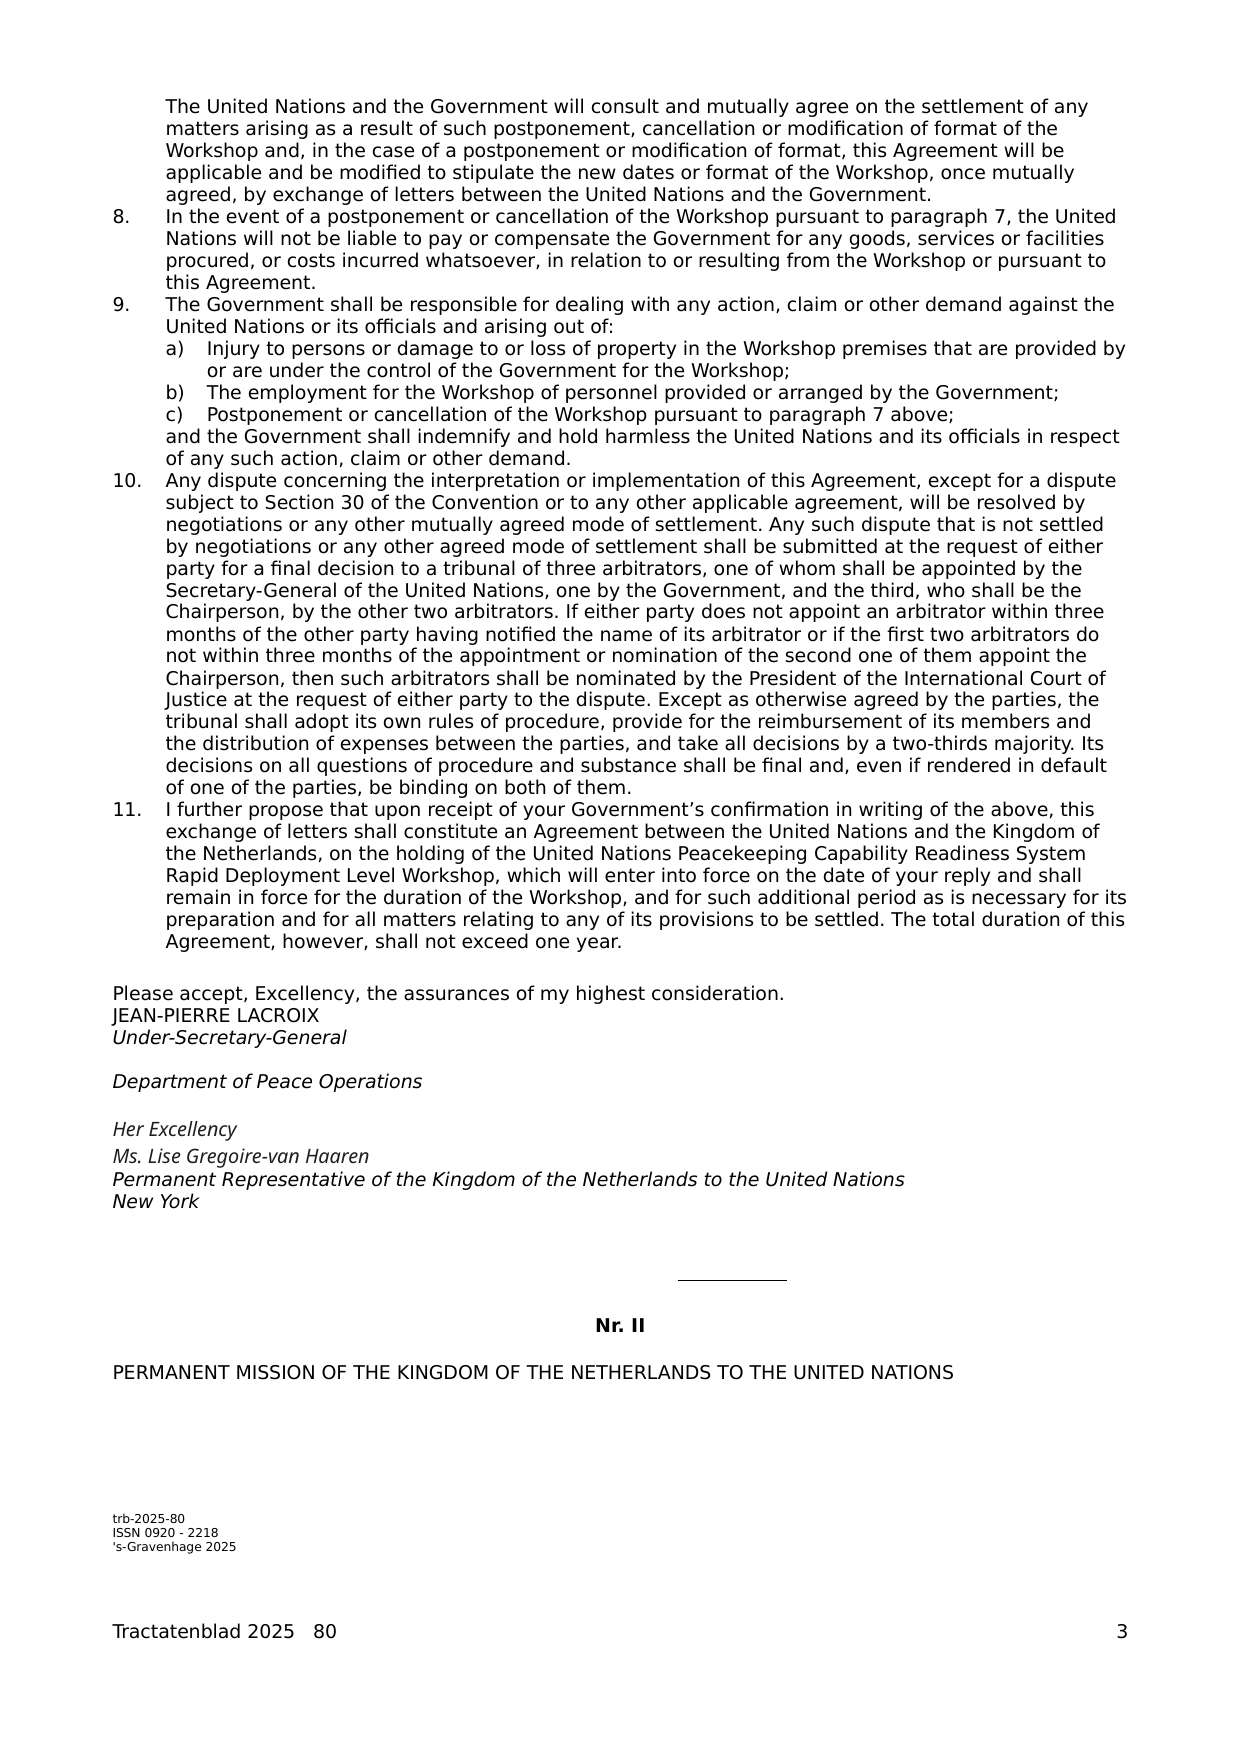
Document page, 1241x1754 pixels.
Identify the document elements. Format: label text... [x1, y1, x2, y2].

text 11. I further propose that upon receipt of your Government’s confirmation in writing of the above, this exchange of letters shall constitute an Agreement between the United Nations and the Kingdom of the Netherlands, on the holding of the United Nations Peacekeeping Capability Readiness System Rapid Deployment Level Workshop, which will enter into force on the date of your reply and shall remain in force for the duration of the Workshop, and for such additional period as is necessary for its preparation and for all matters relating to any of its provisions to be settled. The total duration of this Agreement, however, shall not exceed one year. [112, 799, 1128, 953]
text Permanent Representative of the Kingdom of the Netherlands to the United Nations [112, 1169, 1128, 1191]
text a) Injury to persons or damage to or loss of property in the Workshop premises that are provided by or are under the control of the Government for the Workshop; [165, 338, 1128, 382]
text trb-2025-80 [112, 1512, 346, 1526]
text Under-Secretary-General Department of Peace Operations Her Excellency [112, 1027, 1128, 1142]
text Please accept, Excellency, the assurances of my highest consideration. [112, 983, 1128, 1005]
text New York [112, 1191, 1128, 1213]
text The United Nations and the Government will consult and mutually agree on the settlement of any matters arising as a result of such postponement, cancellation or modification of format of the Workshop and, in the case of a postponement or modification of format, this Agreement will be applicable and be modified to stipulate the new dates or format of the Workshop, once mutually agreed, by exchange of letters between the United Nations and the Government. [165, 96, 1128, 206]
text JEAN-PIERRE LACROIX [112, 1005, 1128, 1027]
text 8. In the event of a postponement or cancellation of the Workshop pursuant to paragraph 7, the United Nations will not be liable to pay or compensate the Government for any goods, services or facilities procured, or costs incurred whatsoever, in relation to or resulting from the Workshop or pursuant to this Agreement. [112, 206, 1128, 294]
text b) The employment for the Workshop of personnel provided or arranged by the Government; [165, 382, 1128, 404]
text c) Postponement or cancellation of the Workshop pursuant to paragraph 7 above; [165, 404, 1128, 426]
text PERMANENT MISSION OF THE KINGDOM OF THE NETHERLANDS TO THE UNITED NATIONS [112, 1362, 1128, 1384]
text 9. The Government shall be responsible for dealing with any action, claim or other demand against the United Nations or its officials and arising out of: [112, 294, 1128, 338]
text and the Government shall indemnify and hold harmless the United Nations and its officials in respect of any such action, claim or other demand. [165, 426, 1128, 469]
text 10. Any dispute concerning the interpretation or implementation of this Agreement, except for a dispute subject to Section 30 of the Convention or to any other applicable agreement, will be resolved by negotiations or any other mutually agreed mode of settlement. Any such dispute that is not settled by negotiations or any other agreed mode of settlement shall be submitted at the request of either party for a final decision to a tribunal of three arbitrators, one of whom shall be appointed by the Secretary-General of the United Nations, one by the Government, and the third, who shall be the Chairperson, by the other two arbitrators. If either party does not appoint an arbitrator within three months of the other party having notified the name of its arbitrator or if the first two arbitrators do not within three months of the appointment or nomination of the second one of them appoint the Chairperson, then such arbitrators shall be nominated by the President of the International Court of Justice at the request of either party to the dispute. Except as otherwise agreed by the parties, the tribunal shall adopt its own rules of procedure, provide for the reimbursement of its members and the distribution of expenses between the parties, and take all decisions by a two-thirds majority. Its decisions on all questions of procedure and substance shall be final and, even if rendered in default of one of the parties, be binding on both of them. [112, 469, 1128, 799]
subtitle Nr. II [112, 1315, 1128, 1337]
text 's-Gravenhage 2025 [112, 1540, 346, 1554]
text ISSN 0920 - 2218 [112, 1526, 346, 1540]
text Ms. Lise Gregoire-van Haaren [112, 1142, 1128, 1169]
